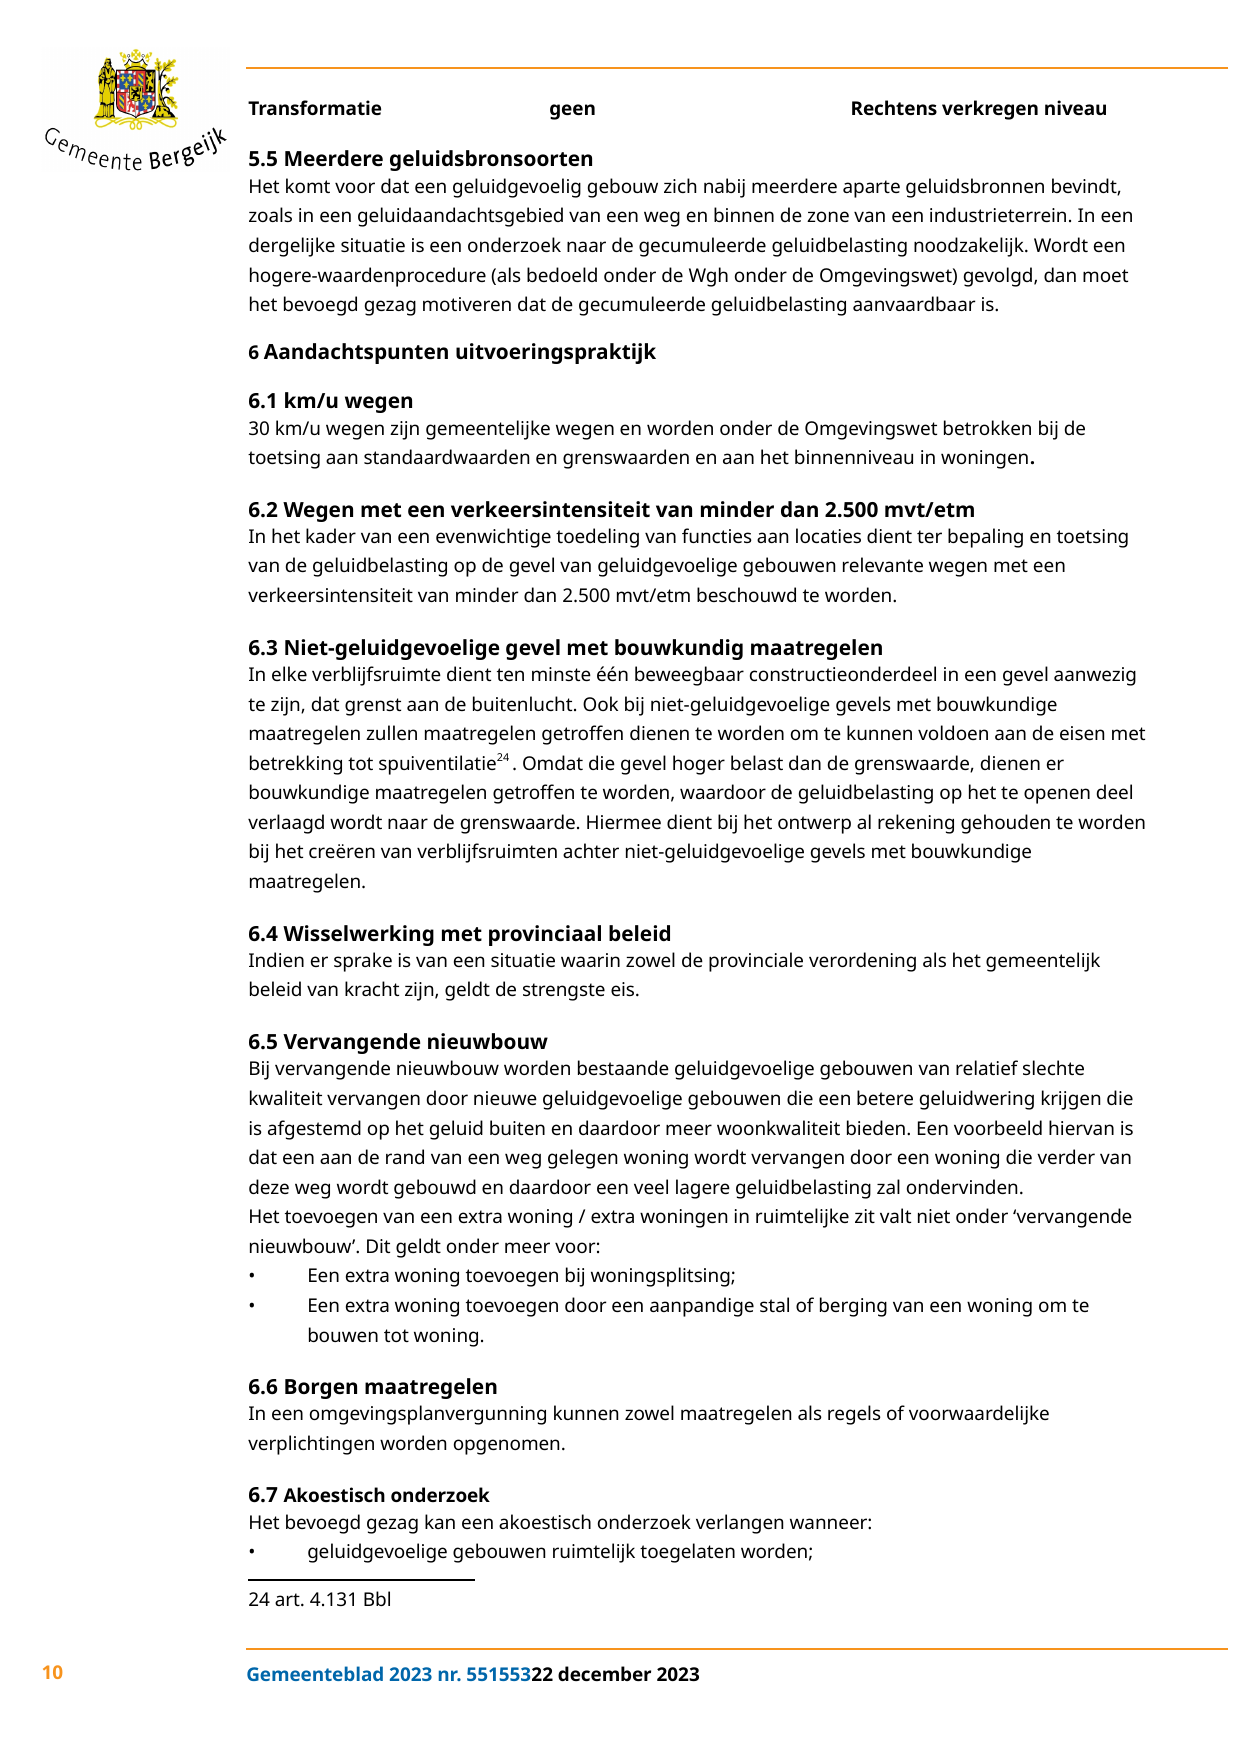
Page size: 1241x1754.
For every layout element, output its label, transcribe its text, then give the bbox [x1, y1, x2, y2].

text 5.5 Meerdere geluidsbronsoorten [248, 144, 1152, 173]
text 6.7 Akoestisch onderzoek [248, 1481, 1152, 1509]
text Het toevoegen van een extra woning / extra woningen in ruimtelijke zit valt niet onder ‘vervangende nieuwbouw’. Dit geldt onder meer voor: [248, 1203, 1152, 1259]
text 6.3 Niet-geluidgevoelige gevel met bouwkundig maatregelen [248, 633, 1152, 661]
list Een extra woning toevoegen bij woningsplitsing; [248, 1263, 1152, 1288]
text 6.5 Vervangende nieuwbouw [248, 1027, 1152, 1056]
text 6.6 Borgen maatregelen [248, 1372, 1152, 1401]
table_cell Rechtens verkregen niveau [850, 95, 1152, 121]
text 6.2 Wegen met een verkeersintensiteit van minder dan 2.500 mvt/etm [248, 495, 1152, 523]
text 30 km/u wegen zijn gemeentelijke wegen en worden onder de Omgevingswet betrokken bij de toetsing aan standaardwaarden en grenswaarden en aan het binnenniveau in woningen. [248, 415, 1152, 470]
text 6 Aandachtspunten uitvoeringspraktijk [248, 337, 1152, 365]
picture [41, 47, 231, 172]
text In een omgevingsplanvergunning kunnen zowel maatregelen als regels of voorwaardelijke verplichtingen worden opgenomen. [248, 1401, 1152, 1456]
table_cell Transformatie [248, 95, 549, 121]
text 6.1 km/u wegen [248, 386, 1152, 415]
text In het kader van een evenwichtige toedeling van functies aan locaties dient ter bepaling en toetsing van de geluidbelasting op de gevel van geluidgevoelige gebouwen relevante wegen met een verkeersintensiteit van minder dan 2.500 mvt/etm beschouwd te worden. [248, 523, 1152, 608]
text In elke verblijfsruimte dient ten minste één beweegbaar constructieonderdeel in een gevel aanwezig te zijn, dat grenst aan de buitenlucht. Ook bij niet-geluidgevoelige gevels met bouwkundige maatregelen zullen maatregelen getroffen dienen te worden om te kunnen voldoen aan de eisen met betrekking tot spuiventilatie. Omdat die gevel hoger belast dan de grenswaarde, dienen er bouwkundige maatregelen getroffen te worden, waardoor de geluidbelasting op het te openen deel verlaagd wordt naar de grenswaarde. Hiermee dient bij het ontwerp al rekening gehouden te worden bij het creëren van verblijfsruimten achter niet-geluidgevoelige gevels met bouwkundige maatregelen. [248, 661, 1152, 894]
list Een extra woning toevoegen door een aanpandige stal of berging van een woning om te bouwen tot woning. [248, 1292, 1152, 1347]
text 6.4 Wisselwerking met provinciaal beleid [248, 919, 1152, 947]
table_cell geen [549, 95, 850, 121]
text Het bevoegd gezag kan een akoestisch onderzoek verlangen wanneer: [248, 1509, 1152, 1535]
list geluidgevoelige gebouwen ruimtelijk toegelaten worden; [248, 1539, 1152, 1564]
text Indien er sprake is van een situatie waarin zowel de provinciale verordening als het gemeentelijk beleid van kracht zijn, geldt de strengste eis. [248, 947, 1152, 1002]
text Het komt voor dat een geluidgevoelig gebouw zich nabij meerdere aparte geluidsbronnen bevindt, zoals in een geluidaandachtsgebied van een weg en binnen de zone van een industrieterrein. In een dergelijke situatie is een onderzoek naar de gecumuleerde geluidbelasting noodzakelijk. Wordt een hogere-waardenprocedure (als bedoeld onder de Wgh onder de Omgevingswet) gevolgd, dan moet het bevoegd gezag motiveren dat de gecumuleerde geluidbelasting aanvaardbaar is. [248, 173, 1152, 317]
text Bij vervangende nieuwbouw worden bestaande geluidgevoelige gebouwen van relatief slechte kwaliteit vervangen door nieuwe geluidgevoelige gebouwen die een betere geluidwering krijgen die is afgestemd op het geluid buiten en daardoor meer woonkwaliteit bieden. Een voorbeeld hiervan is dat een aan de rand van een weg gelegen woning wordt vervangen door een woning die verder van deze weg wordt gebouwd en daardoor een veel lagere geluidbelasting zal ondervinden. [248, 1056, 1152, 1199]
text art. 4.131 Bbl [248, 1586, 1152, 1612]
